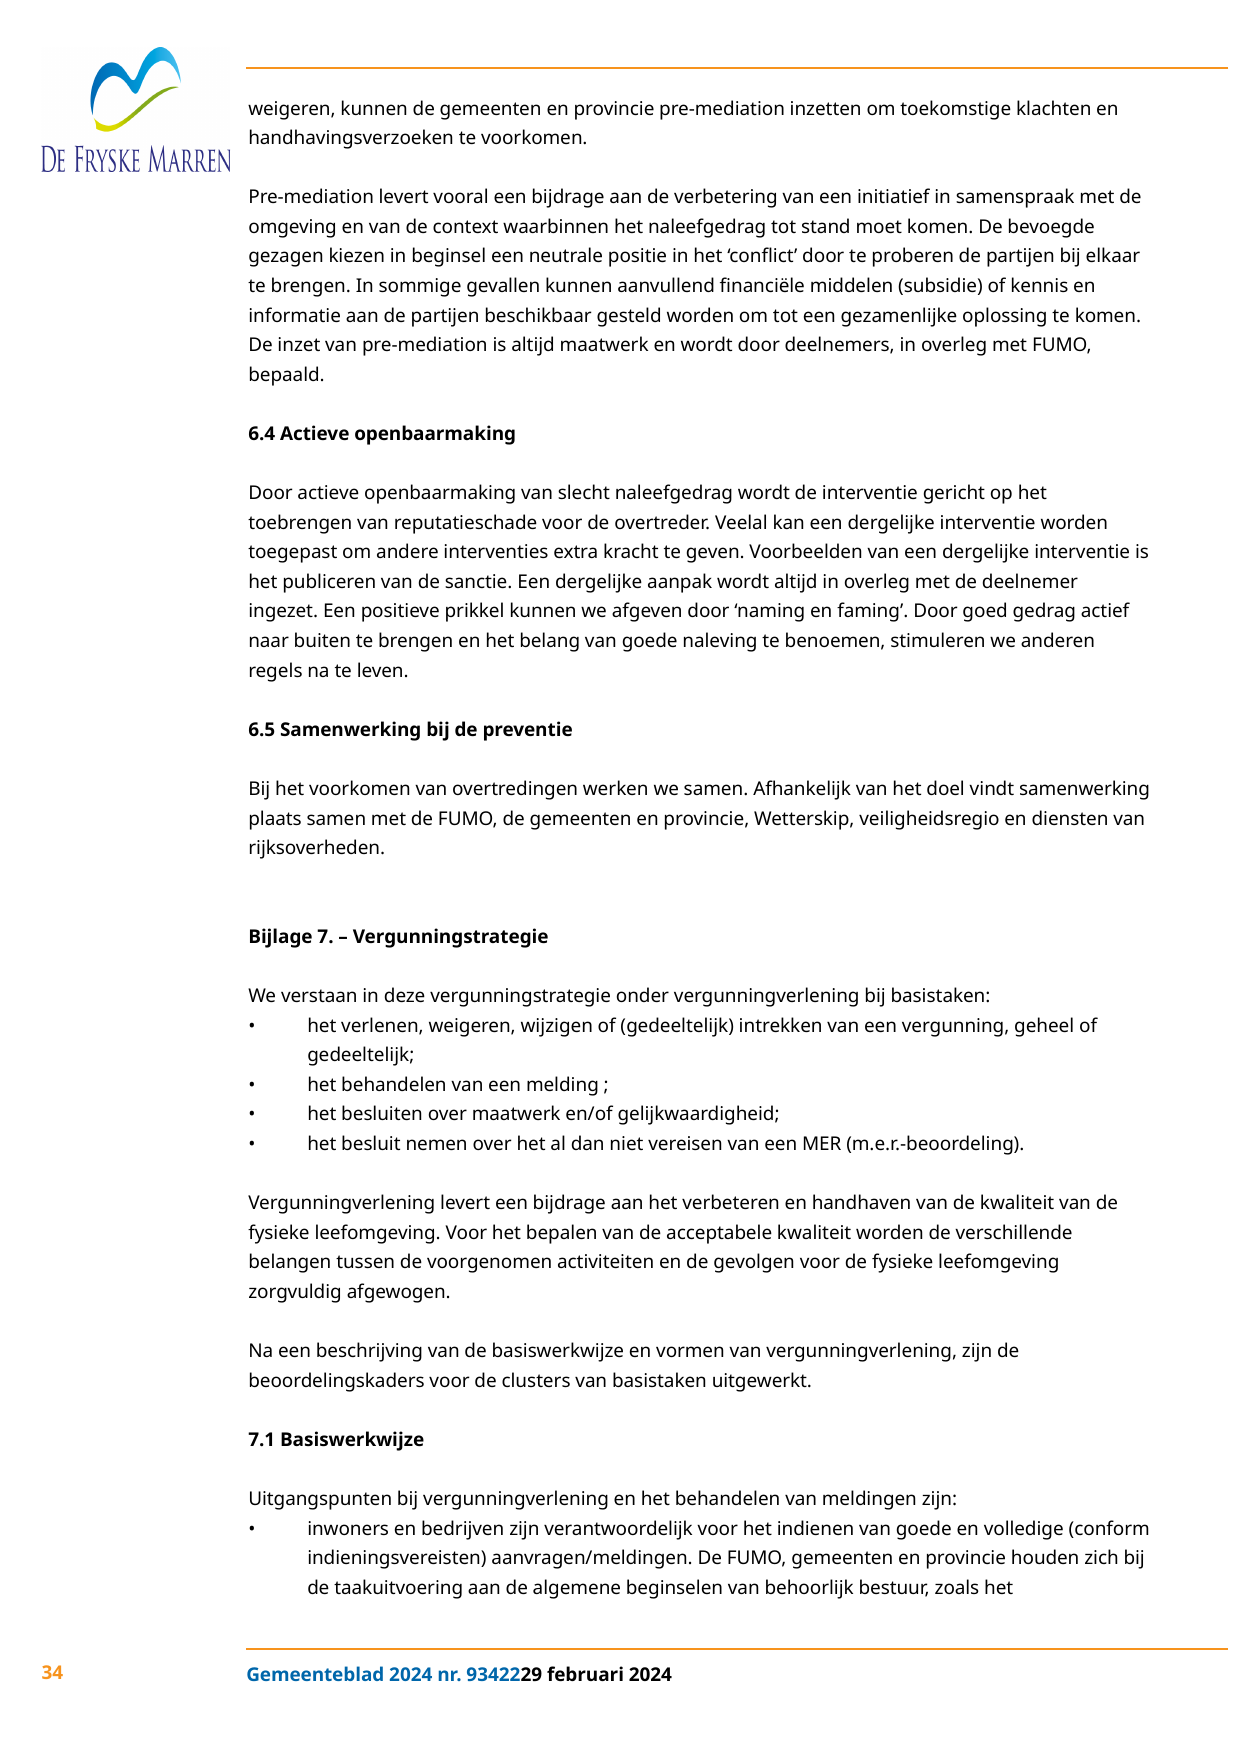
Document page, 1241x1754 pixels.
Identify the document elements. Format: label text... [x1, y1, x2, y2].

text Door actieve openbaarmaking van slecht naleefgedrag wordt de interventie gericht op het toebrengen van reputatieschade voor de overtreder. Veelal kan een dergelijke interventie worden toegepast om andere interventies extra kracht te geven. Voorbeelden van een dergelijke interventie is het publiceren van de sanctie. Een dergelijke aanpak wordt altijd in overleg met de deelnemer ingezet. Een positieve prikkel kunnen we afgeven door ‘naming en faming’. Door goed gedrag actief naar buiten te brengen en het belang van goede naleving te benoemen, stimuleren we anderen regels na te leven. [248, 479, 1152, 683]
text weigeren, kunnen de gemeenten en provincie pre-mediation inzetten om toekomstige klachten en handhavingsverzoeken te voorkomen. [248, 95, 1152, 150]
text Uitgangspunten bij vergunningverlening en het behandelen van meldingen zijn: [248, 1485, 1152, 1511]
list inwoners en bedrijven zijn verantwoordelijk voor het indienen van goede en volledige (conform indieningsvereisten) aanvragen/meldingen. De FUMO, gemeenten en provincie houden zich bij de taakuitvoering aan de algemene beginselen van behoorlijk bestuur, zoals het [248, 1515, 1152, 1600]
text Na een beschrijving van de basiswerkwijze en vormen van vergunningverlening, zijn de beoordelingskaders voor de clusters van basistaken uitgewerkt. [248, 1337, 1152, 1393]
text Vergunningverlening levert een bijdrage aan het verbeteren en handhaven van de kwaliteit van de fysieke leefomgeving. Voor het bepalen van de acceptabele kwaliteit worden de verschillende belangen tussen de voorgenomen activiteiten en de gevolgen voor de fysieke leefomgeving zorgvuldig afgewogen. [248, 1189, 1152, 1304]
list het verlenen, weigeren, wijzigen of (gedeeltelijk) intrekken van een vergunning, geheel of gedeeltelijk; [248, 1012, 1152, 1067]
list het behandelen van een melding ; [248, 1071, 1152, 1097]
text Bijlage 7. – Vergunningstrategie [248, 923, 1152, 949]
text We verstaan in deze vergunningstrategie onder vergunningverlening bij basistaken: [248, 982, 1152, 1008]
text 6.4 Actieve openbaarmaking [248, 420, 1152, 446]
text Bij het voorkomen van overtredingen werken we samen. Afhankelijk van het doel vindt samenwerking plaats samen met de FUMO, de gemeenten en provincie, Wetterskip, veiligheidsregio en diensten van rijksoverheden. [248, 775, 1152, 860]
list het besluiten over maatwerk en/of gelijkwaardigheid; [248, 1101, 1152, 1126]
text 7.1 Basiswerkwijze [248, 1426, 1152, 1452]
text 6.5 Samenwerking bij de preventie [248, 716, 1152, 742]
picture [41, 47, 231, 172]
text Pre-mediation levert vooral een bijdrage aan de verbetering van een initiatief in samenspraak met de omgeving en van de context waarbinnen het naleefgedrag tot stand moet komen. De bevoegde gezagen kiezen in beginsel een neutrale positie in het ‘conflict’ door te proberen de partijen bij elkaar te brengen. In sommige gevallen kunnen aanvullend financiële middelen (subsidie) of kennis en informatie aan de partijen beschikbaar gesteld worden om tot een gezamenlijke oplossing te komen. De inzet van pre-mediation is altijd maatwerk en wordt door deelnemers, in overleg met FUMO, bepaald. [248, 183, 1152, 387]
list het besluit nemen over het al dan niet vereisen van een MER (m.e.r.-beoordeling). [248, 1130, 1152, 1156]
